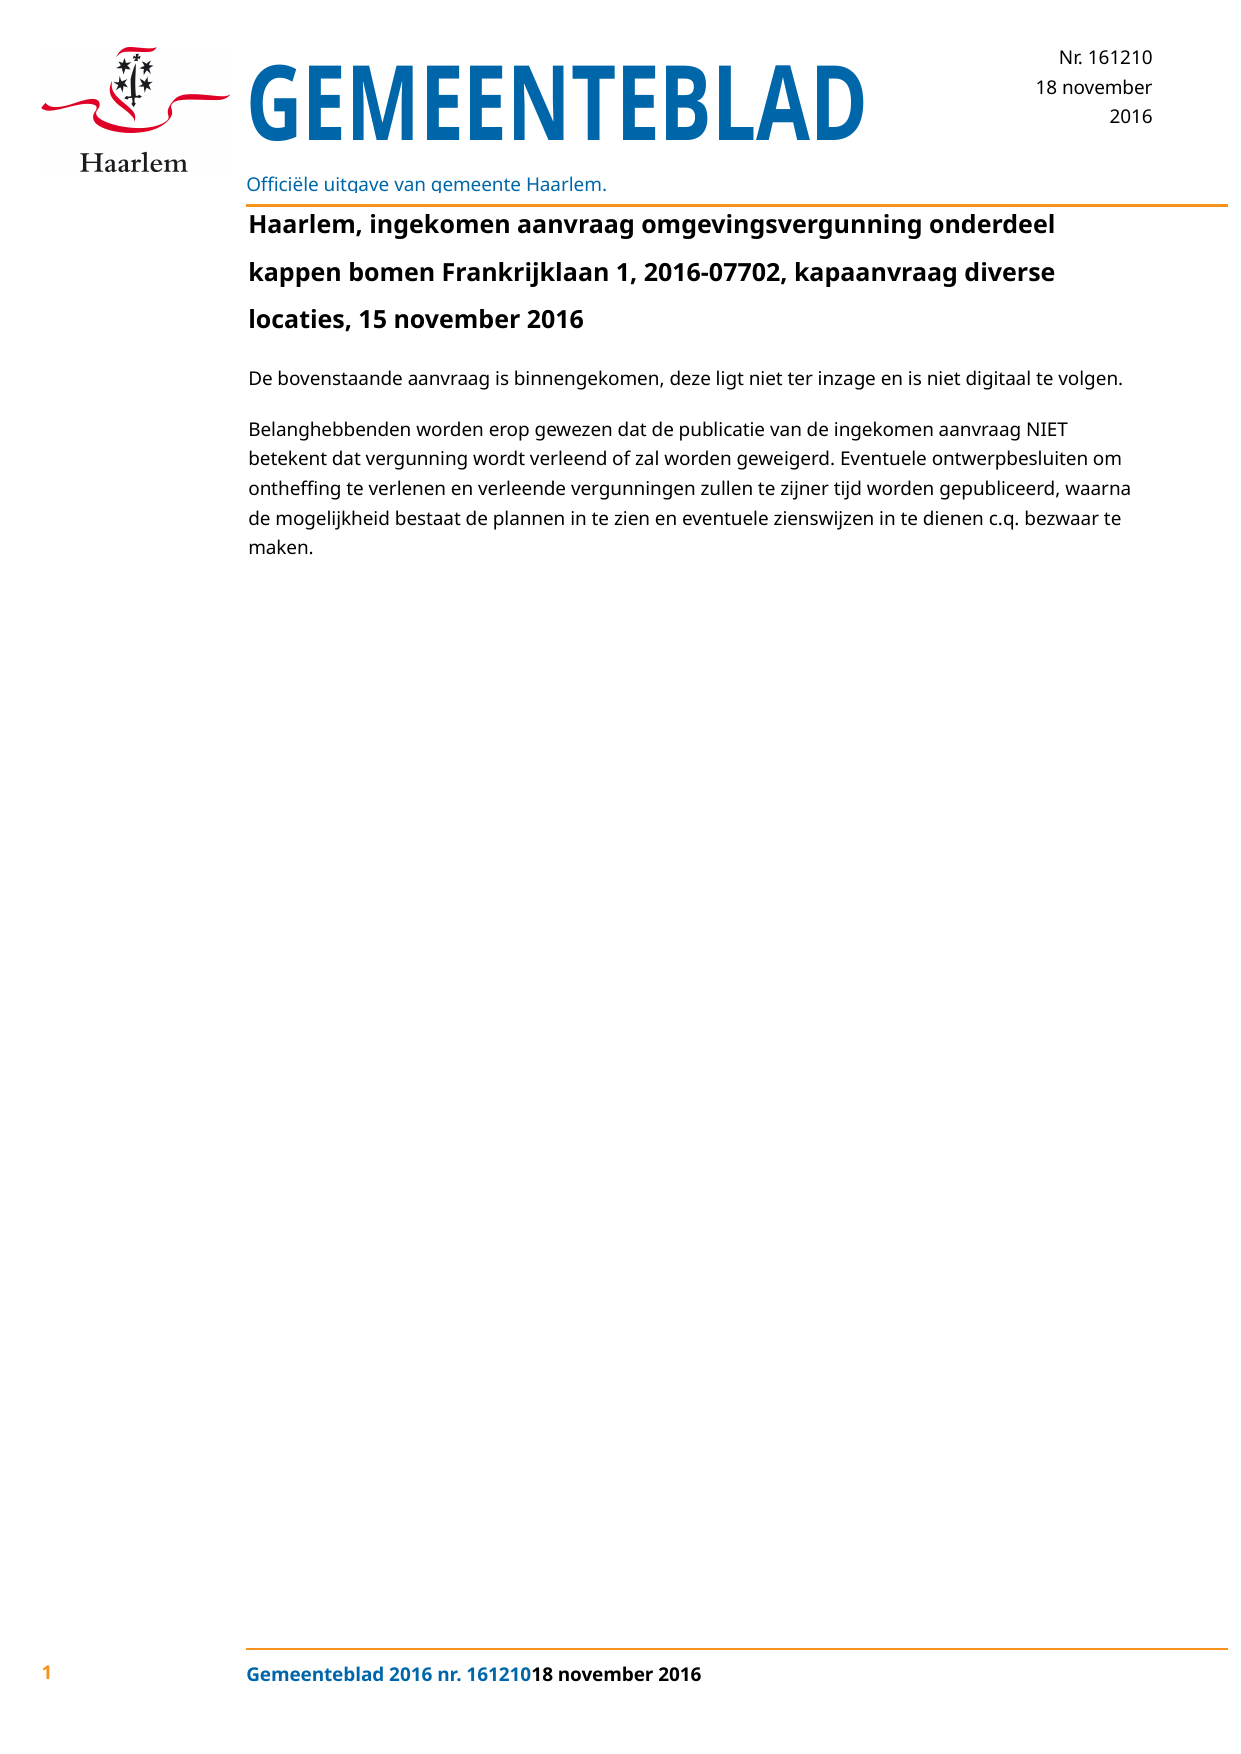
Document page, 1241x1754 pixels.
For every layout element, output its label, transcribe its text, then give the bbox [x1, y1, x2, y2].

picture [41, 47, 231, 172]
text De bovenstaande aanvraag is binnengekomen, deze ligt niet ter inzage en is niet digitaal te volgen. [248, 366, 1152, 391]
text Haarlem, ingekomen aanvraag omgevingsvergunning onderdeel kappen bomen Frankrijklaan 1, 2016-07702, kapaanvraag diverse locaties, 15 november 2016 [248, 207, 1152, 336]
text Belanghebbenden worden erop gewezen dat de publicatie van de ingekomen aanvraag NIET betekent dat vergunning wordt verleend of zal worden geweigerd. Eventuele ontwerpbesluiten om ontheffing te verlenen en verleende vergunningen zullen te zijner tijd worden gepubliceerd, waarna de mogelijkheid bestaat de plannen in te zien en eventuele zienswijzen in te dienen c.q. bezwaar te maken. [248, 416, 1152, 560]
